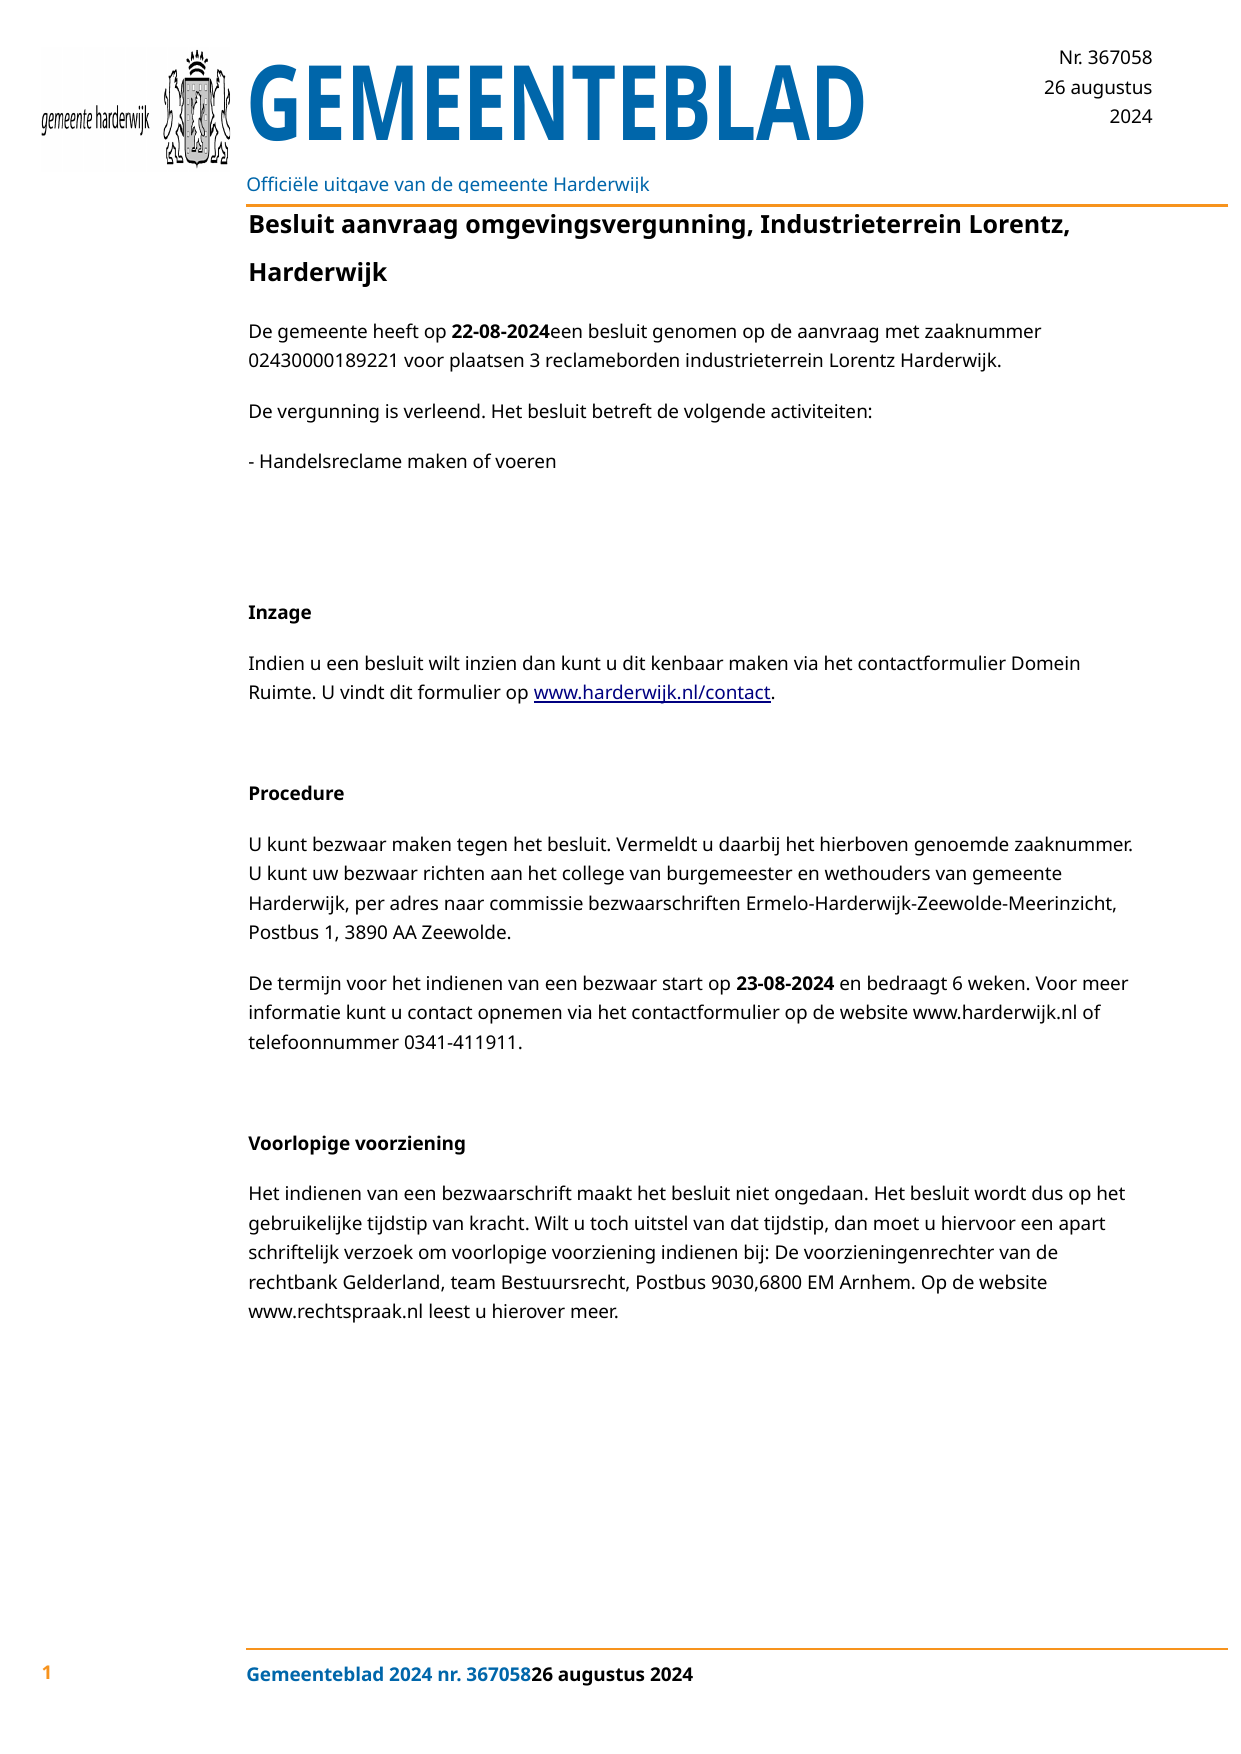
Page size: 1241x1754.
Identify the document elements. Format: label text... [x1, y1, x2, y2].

text Het indienen van een bezwaarschrift maakt het besluit niet ongedaan. Het besluit wordt dus op het gebruikelijke tijdstip van kracht. Wilt u toch uitstel van dat tijdstip, dan moet u hiervoor een apart schriftelijk verzoek om voorlopige voorziening indienen bij: De voorzieningenrechter van de rechtbank Gelderland, team Bestuursrecht, Postbus 9030,6800 EM Arnhem. Op de website www.rechtspraak.nl leest u hierover meer. [248, 1180, 1152, 1324]
text Voorlopige voorziening [248, 1130, 1152, 1156]
text Indien u een besluit wilt inzien dan kunt u dit kenbaar maken via het contactformulier Domein Ruimte. U vindt dit formulier op www.harderwijk.nl/contact. [248, 650, 1152, 705]
text U kunt bezwaar maken tegen het besluit. Vermeldt u daarbij het hierboven genoemde zaaknummer. U kunt uw bezwaar richten aan het college van burgemeester en wethouders van gemeente Harderwijk, per adres naar commissie bezwaarschriften Ermelo-Harderwijk-Zeewolde-Meerinzicht, Postbus 1, 3890 AA Zeewolde. [248, 831, 1152, 945]
text Procedure [248, 780, 1152, 806]
text - Handelsreclame maken of voeren [248, 448, 1152, 474]
text Inzage [248, 599, 1152, 625]
picture [41, 47, 231, 172]
text Besluit aanvraag omgevingsvergunning, Industrieterrein Lorentz, Harderwijk [248, 207, 1152, 288]
text De gemeente heeft op 22-08-2024een besluit genomen op de aanvraag met zaaknummer 02430000189221 voor plaatsen 3 reclameborden industrieterrein Lorentz Harderwijk. [248, 318, 1152, 373]
text De termijn voor het indienen van een bezwaar start op 23-08-2024 en bedraagt 6 weken. Voor meer informatie kunt u contact opnemen via het contactformulier op de website www.harderwijk.nl of telefoonnummer 0341-411911. [248, 970, 1152, 1055]
text De vergunning is verleend. Het besluit betreft de volgende activiteiten: [248, 398, 1152, 424]
